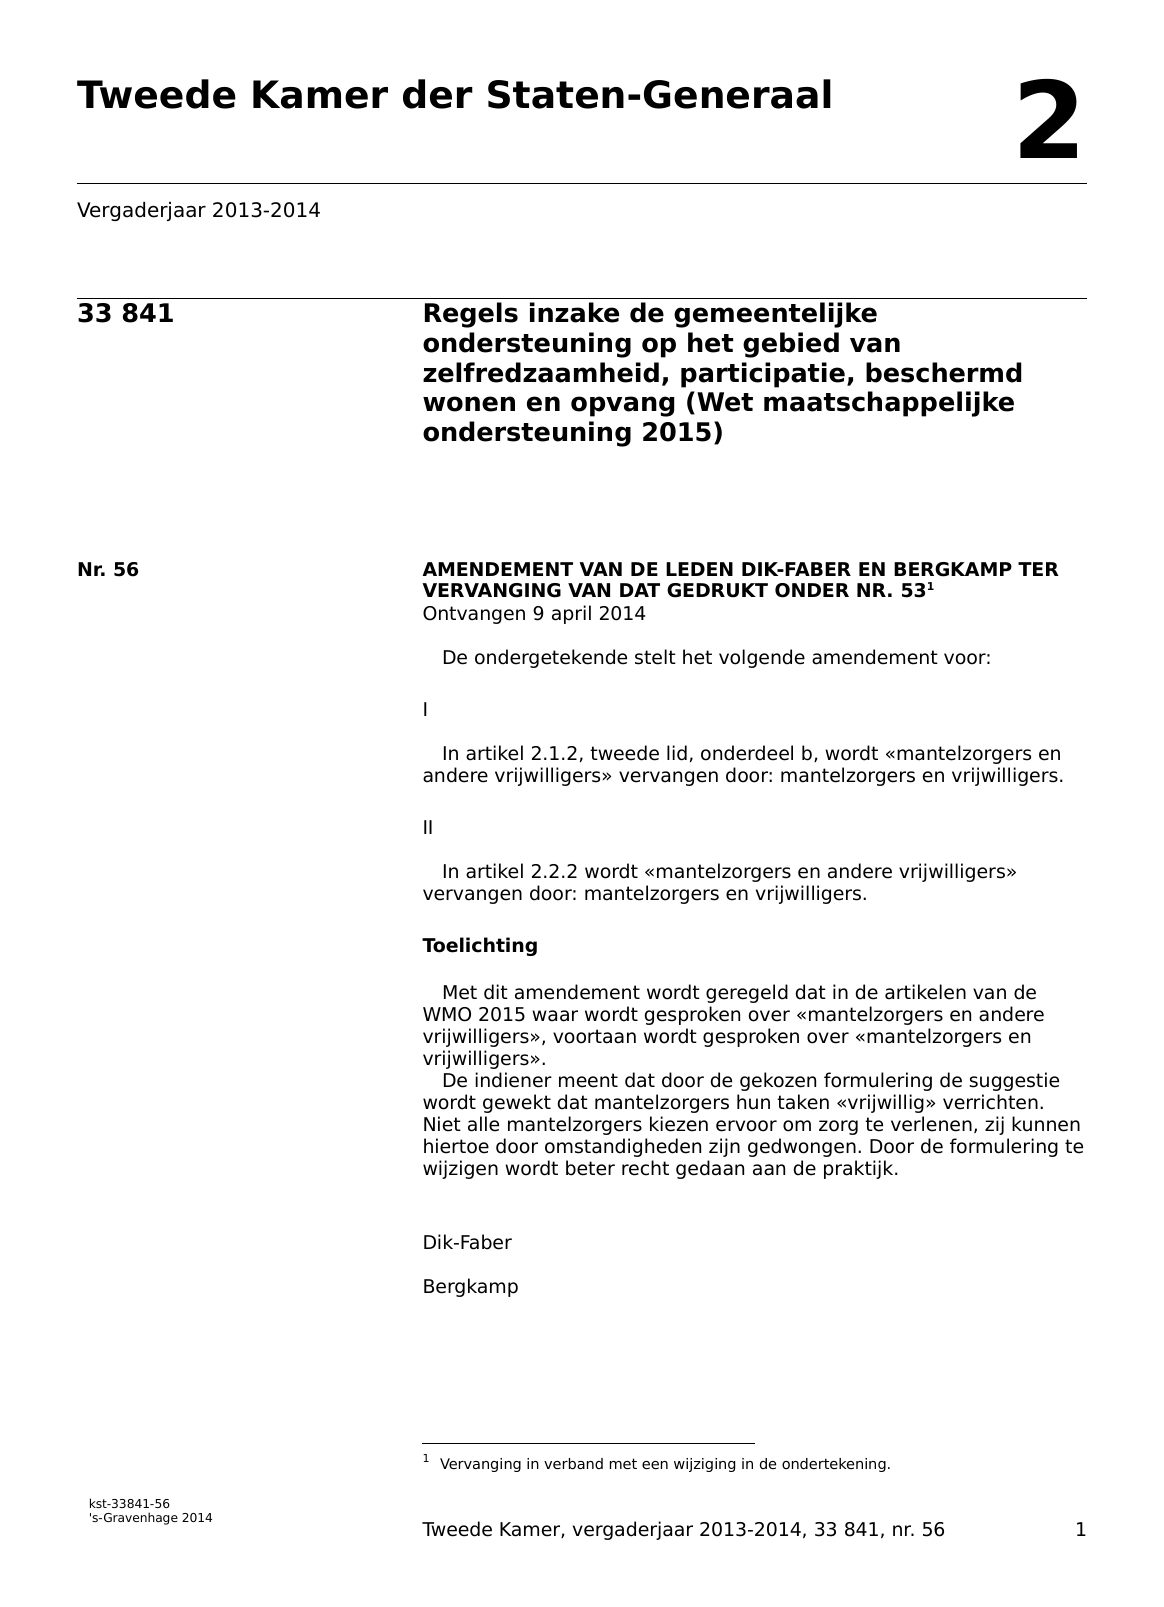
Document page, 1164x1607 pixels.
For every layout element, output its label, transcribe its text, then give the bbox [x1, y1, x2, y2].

table_cell Vergaderjaar 2013-2014 [77, 184, 1087, 298]
subtitle Nr. 56 AMENDEMENT VAN DE LEDEN DIK-FABER EN BERGKAMP TER VERVANGING VAN DAT GEDRUKT ONDER NR. 53 [77, 558, 1087, 602]
text Dik-Faber Bergkamp [422, 1209, 1087, 1297]
table_header 2 [886, 59, 1087, 183]
subtitle Toelichting [422, 935, 1087, 957]
subtitle I [422, 698, 1087, 721]
text Met dit amendement wordt geregeld dat in de artikelen van de WMO 2015 waar wordt gesproken over «mantelzorgers en andere vrijwilligers», voortaan wordt gesproken over «mantelzorgers en vrijwilligers». [422, 982, 1087, 1070]
subtitle 33 841 Regels inzake de gemeentelijke ondersteuning op het gebied van zelfredzaamheid, participatie, beschermd wonen en opvang (Wet maatschappelijke ondersteuning 2015) [77, 299, 1087, 447]
subtitle II [422, 817, 1087, 839]
text 's-Gravenhage 2014 [88, 1511, 323, 1525]
text De ondergetekende stelt het volgende amendement voor: [422, 647, 1087, 668]
text In artikel 2.1.2, tweede lid, onderdeel b, wordt «mantelzorgers en andere vrijwilligers» vervangen door: mantelzorgers en vrijwilligers. [422, 743, 1087, 787]
text Ontvangen 9 april 2014 [422, 602, 1087, 624]
table_header Tweede Kamer der Staten-Generaal [77, 59, 886, 183]
text De indiener meent dat door de gekozen formulering de suggestie wordt gewekt dat mantelzorgers hun taken «vrijwillig» verrichten. Niet alle mantelzorgers kiezen ervoor om zorg te verlenen, zij kunnen hiertoe door omstandigheden zijn gedwongen. Door de formulering te wijzigen wordt beter recht gedaan aan de praktijk. [422, 1070, 1087, 1179]
text In artikel 2.2.2 wordt «mantelzorgers en andere vrijwilligers» vervangen door: mantelzorgers en vrijwilligers. [422, 861, 1087, 905]
text kst-33841-56 [88, 1497, 323, 1511]
text Vervanging in verband met een wijziging in de ondertekening. [422, 1452, 1087, 1474]
